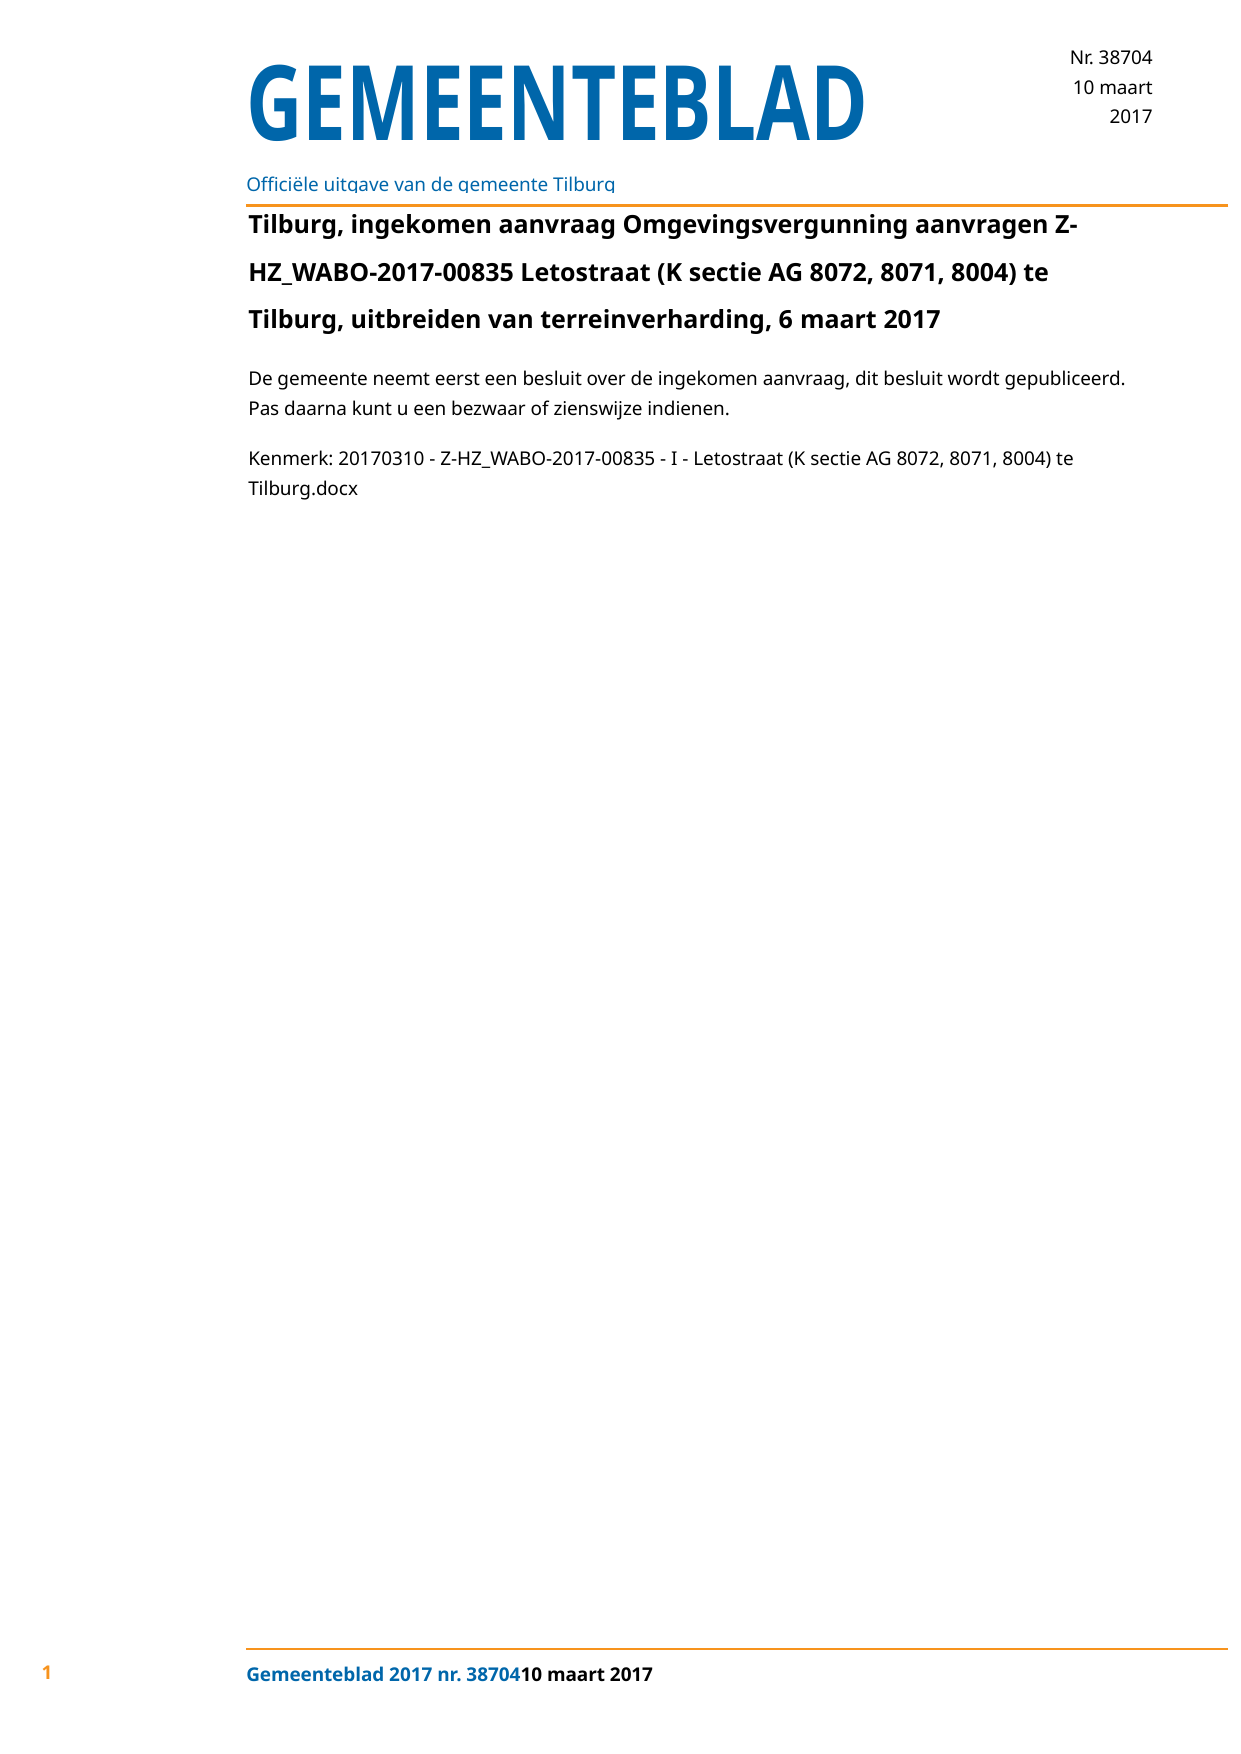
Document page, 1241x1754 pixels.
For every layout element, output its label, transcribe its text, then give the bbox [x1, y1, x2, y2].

text Tilburg, ingekomen aanvraag Omgevingsvergunning aanvragen Z-HZ_WABO-2017-00835 Letostraat (K sectie AG 8072, 8071, 8004) te Tilburg, uitbreiden van terreinverharding, 6 maart 2017 [248, 207, 1152, 336]
text Kenmerk: 20170310 - Z-HZ_WABO-2017-00835 - I - Letostraat (K sectie AG 8072, 8071, 8004) te Tilburg.docx [248, 446, 1152, 501]
picture [41, 47, 231, 172]
text De gemeente neemt eerst een besluit over de ingekomen aanvraag, dit besluit wordt gepubliceerd. Pas daarna kunt u een bezwaar of zienswijze indienen. [248, 366, 1152, 421]
